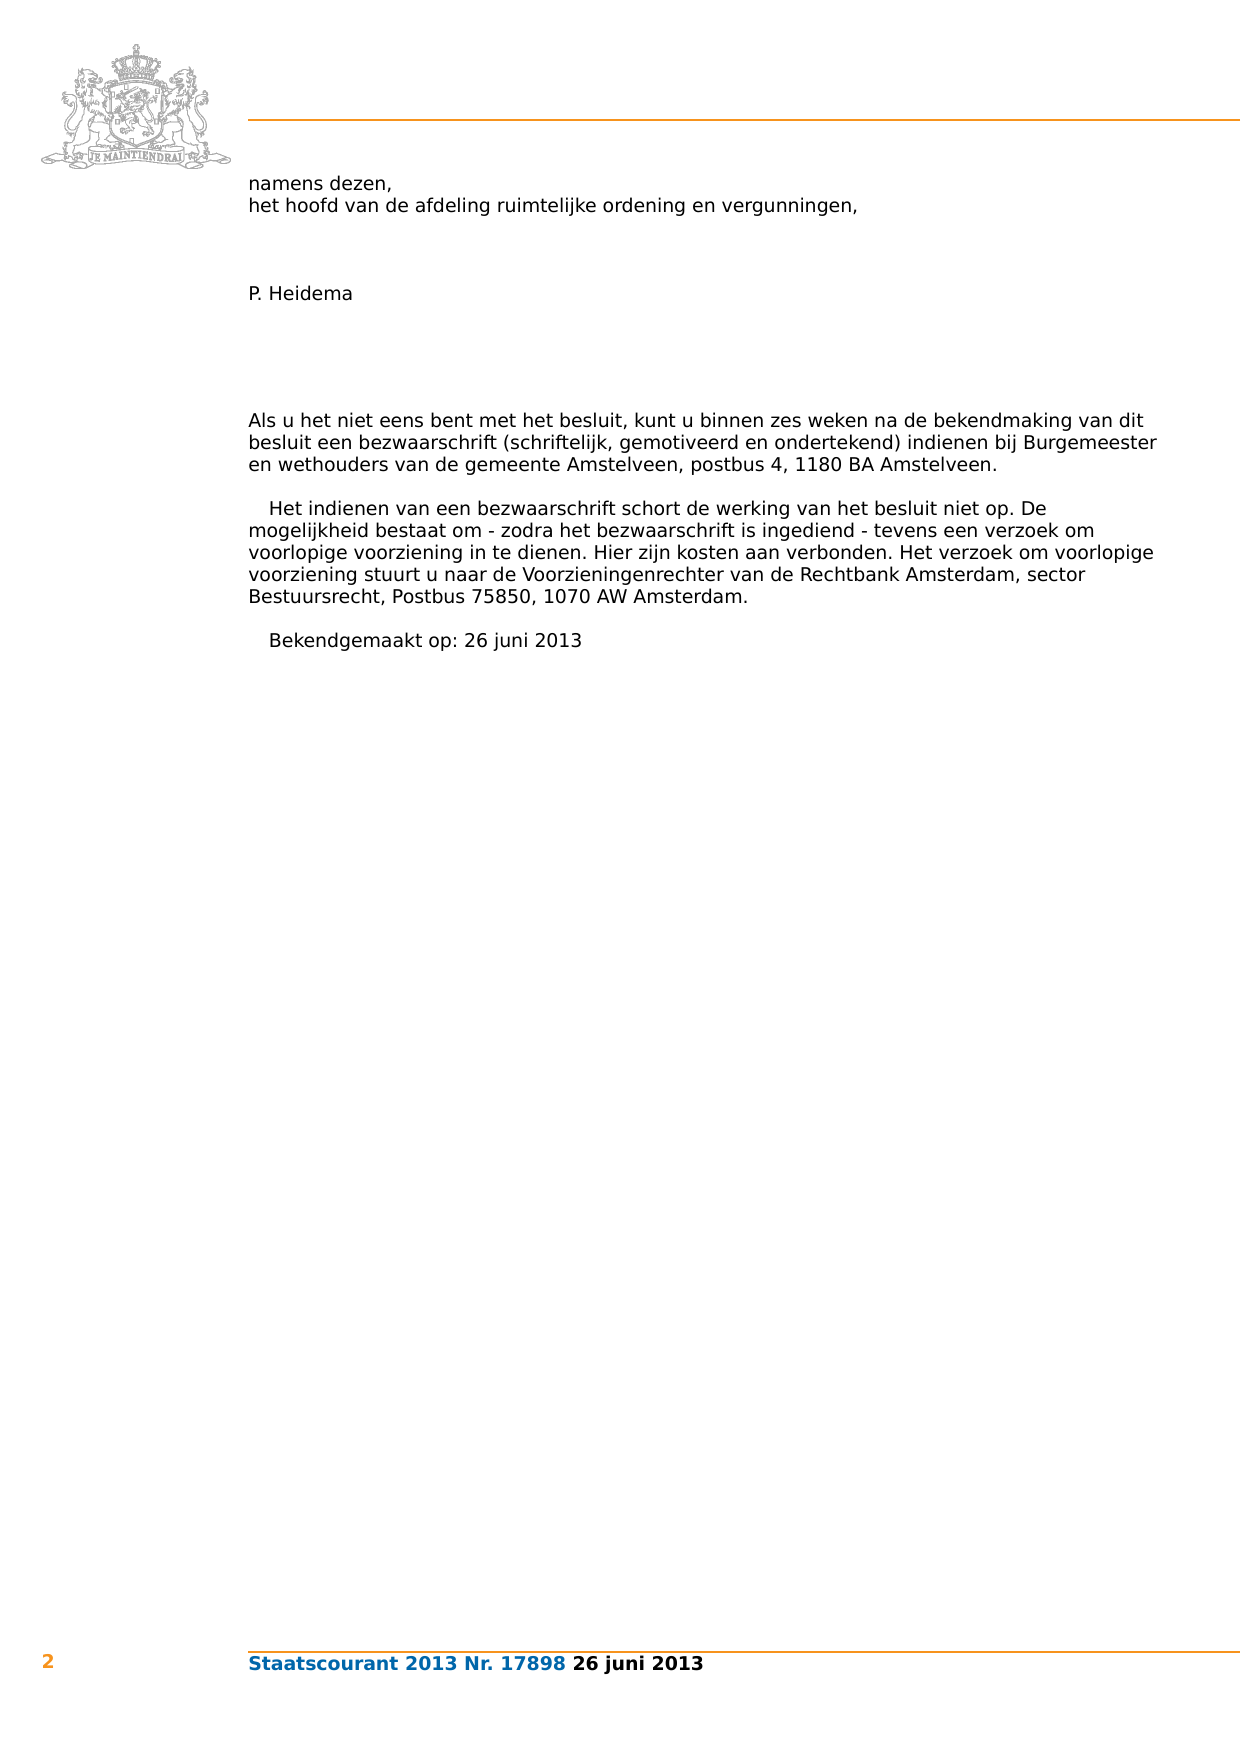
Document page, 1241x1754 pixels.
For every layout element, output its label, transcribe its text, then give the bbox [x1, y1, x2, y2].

text Het indienen van een bezwaarschrift schort de werking van het besluit niet op. De mogelijkheid bestaat om - zodra het bezwaarschrift is ingediend - tevens een verzoek om voorlopige voorziening in te dienen. Hier zijn kosten aan verbonden. Het verzoek om voorlopige voorziening stuurt u naar de Voorzieningenrechter van de Rechtbank Amsterdam, sector Bestuursrecht, Postbus 75850, 1070 AW Amsterdam. [248, 498, 1163, 608]
picture [41, 44, 231, 169]
text Als u het niet eens bent met het besluit, kunt u binnen zes weken na de bekendmaking van dit besluit een bezwaarschrift (schriftelijk, gemotiveerd en ondertekend) indienen bij Burgemeester en wethouders van de gemeente Amstelveen, postbus 4, 1180 BA Amstelveen. [248, 410, 1163, 476]
text het hoofd van de afdeling ruimtelijke ordening en vergunningen, [248, 195, 1163, 217]
text namens dezen, [248, 173, 1163, 195]
text Bekendgemaakt op: 26 juni 2013 [248, 630, 1163, 652]
text P. Heidema [248, 283, 1163, 305]
